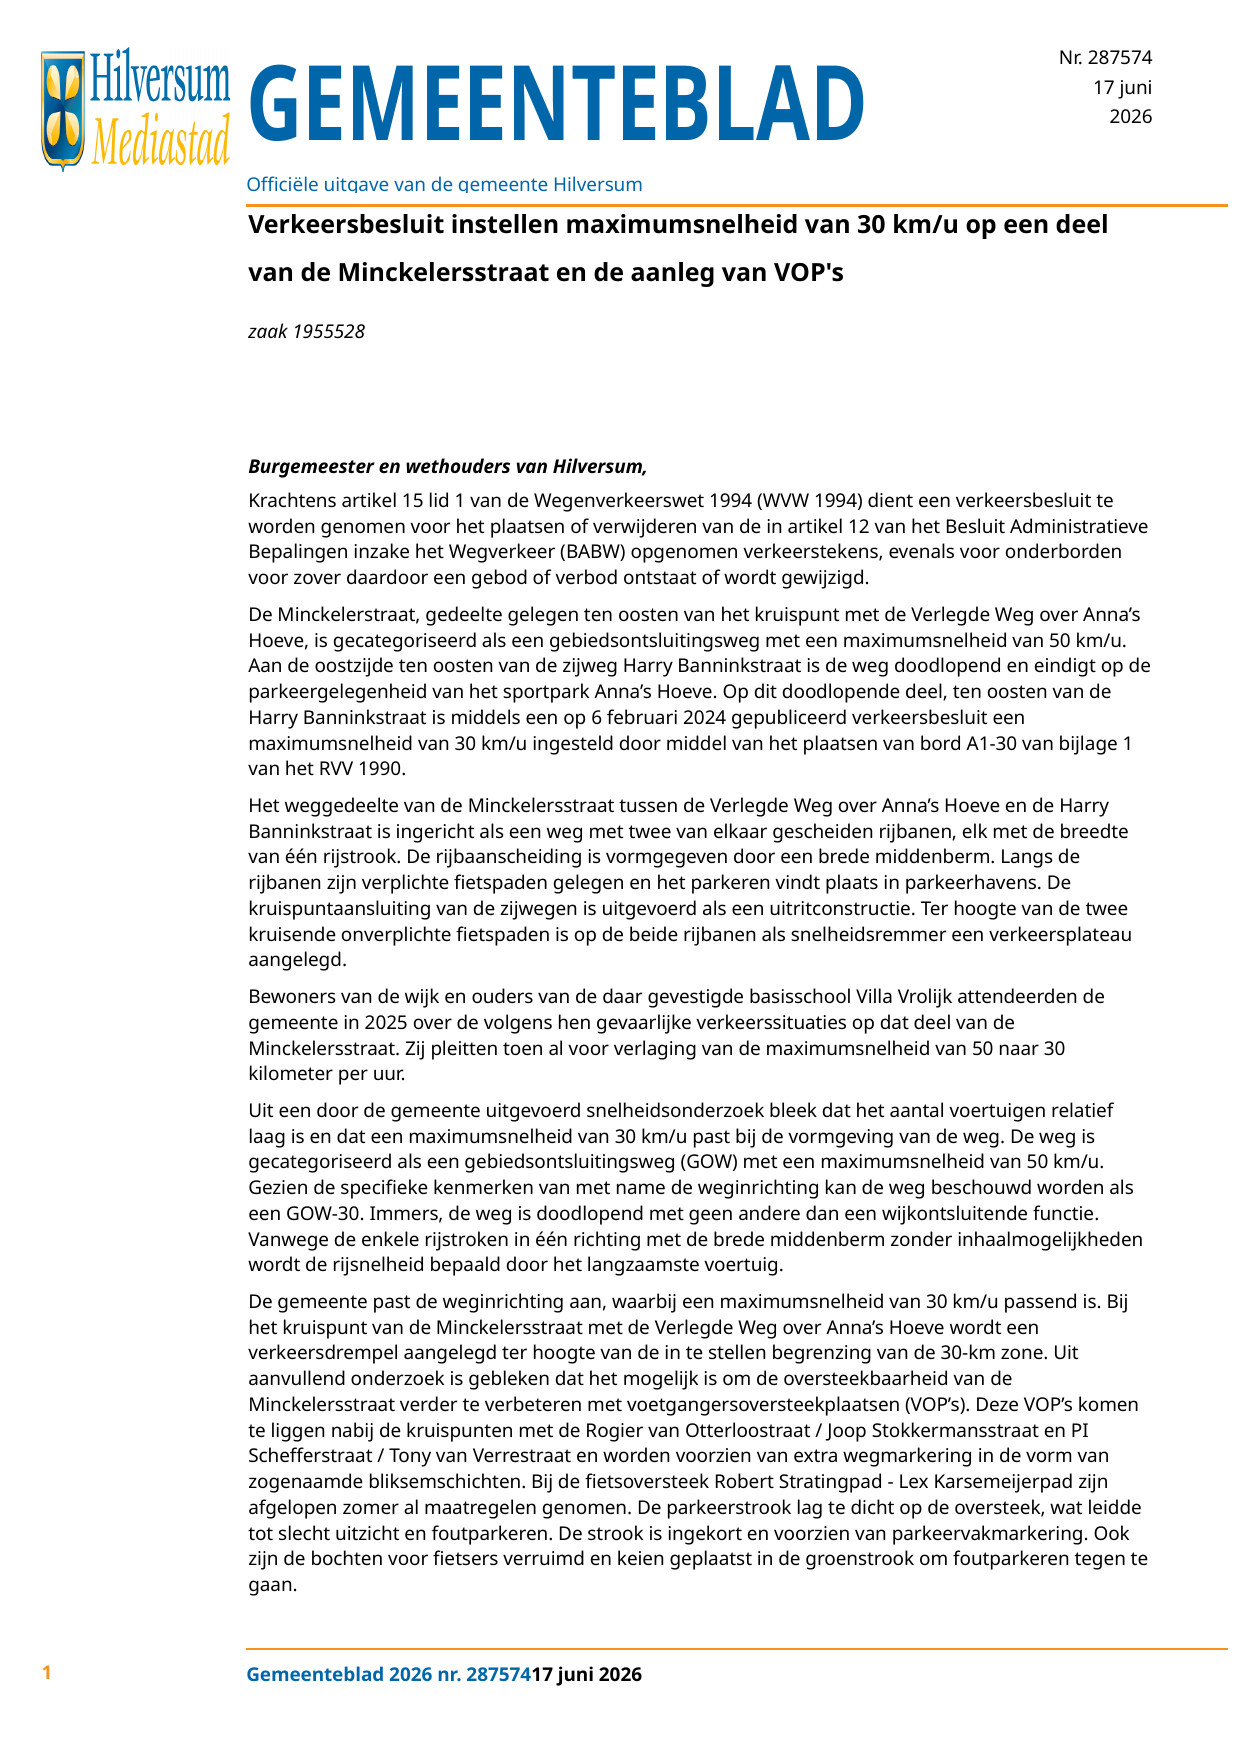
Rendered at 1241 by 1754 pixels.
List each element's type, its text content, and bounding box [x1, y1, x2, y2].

text Uit een door de gemeente uitgevoerd snelheidsonderzoek bleek dat het aantal voertuigen relatief laag is en dat een maximumsnelheid van 30 km/u past bij de vormgeving van de weg. De weg is gecategoriseerd als een gebiedsontsluitingsweg (GOW) met een maximumsnelheid van 50 km/u. Gezien de specifieke kenmerken van met name de weginrichting kan de weg beschouwd worden als een GOW-30. Immers, de weg is doodlopend met geen andere dan een wijkontsluitende functie. Vanwege de enkele rijstroken in één richting met de brede middenberm zonder inhaalmogelijkheden wordt de rijsnelheid bepaald door het langzaamste voertuig. [248, 1097, 1152, 1277]
text Krachtens artikel 15 lid 1 van de Wegenverkeerswet 1994 (WVW 1994) dient een verkeersbesluit te worden genomen voor het plaatsen of verwijderen van de in artikel 12 van het Besluit Administratieve Bepalingen inzake het Wegverkeer (BABW) opgenomen verkeerstekens, evenals voor onderborden voor zover daardoor een gebod of verbod ontstaat of wordt gewijzigd. [248, 487, 1152, 590]
text zaak 1955528 [248, 318, 1152, 344]
text Het weggedeelte van de Minckelersstraat tussen de Verlegde Weg over Anna’s Hoeve en de Harry Banninkstraat is ingericht als een weg met twee van elkaar gescheiden rijbanen, elk met de breedte van één rijstrook. De rijbaanscheiding is vormgegeven door een brede middenberm. Langs de rijbanen zijn verplichte fietspaden gelegen en het parkeren vindt plaats in parkeerhavens. De kruispuntaansluiting van de zijwegen is uitgevoerd als een uitritconstructie. Ter hoogte van de twee kruisende onverplichte fietspaden is op de beide rijbanen als snelheidsremmer een verkeersplateau aangelegd. [248, 792, 1152, 972]
text De gemeente past de weginrichting aan, waarbij een maximumsnelheid van 30 km/u passend is. Bij het kruispunt van de Minckelersstraat met de Verlegde Weg over Anna’s Hoeve wordt een verkeersdrempel aangelegd ter hoogte van de in te stellen begrenzing van de 30-km zone. Uit aanvullend onderzoek is gebleken dat het mogelijk is om de oversteekbaarheid van de Minckelersstraat verder te verbeteren met voetgangersoversteekplaatsen (VOP’s). Deze VOP’s komen te liggen nabij de kruispunten met de Rogier van Otterloostraat / Joop Stokkermansstraat en PI Schefferstraat / Tony van Verrestraat en worden voorzien van extra wegmarkering in de vorm van zogenaamde bliksemschichten. Bij de fietsoversteek Robert Stratingpad - Lex Karsemeijerpad zijn afgelopen zomer al maatregelen genomen. De parkeerstrook lag te dicht op de oversteek, wat leidde tot slecht uitzicht en foutparkeren. De strook is ingekort en voorzien van parkeervakmarkering. Ook zijn de bochten voor fietsers verruimd en keien geplaatst in de groenstrook om foutparkeren tegen te gaan. [248, 1288, 1152, 1597]
text Bewoners van de wijk en ouders van de daar gevestigde basisschool Villa Vrolijk attendeerden de gemeente in 2025 over de volgens hen gevaarlijke verkeerssituaties op dat deel van de Minckelersstraat. Zij pleitten toen al voor verlaging van de maximumsnelheid van 50 naar 30 kilometer per uur. [248, 983, 1152, 1086]
text De Minckelerstraat, gedeelte gelegen ten oosten van het kruispunt met de Verlegde Weg over Anna’s Hoeve, is gecategoriseerd als een gebiedsontsluitingsweg met een maximumsnelheid van 50 km/u. Aan de oostzijde ten oosten van de zijweg Harry Banninkstraat is de weg doodlopend en eindigt op de parkeergelegenheid van het sportpark Anna’s Hoeve. Op dit doodlopende deel, ten oosten van de Harry Banninkstraat is middels een op 6 februari 2024 gepubliceerd verkeersbesluit een maximumsnelheid van 30 km/u ingesteld door middel van het plaatsen van bord A1-30 van bijlage 1 van het RVV 1990. [248, 601, 1152, 781]
picture [41, 47, 231, 172]
text Verkeersbesluit instellen maximumsnelheid van 30 km/u op een deel van de Minckelersstraat en de aanleg van VOP's [248, 207, 1152, 288]
text Burgemeester en wethouders van Hilversum, [248, 453, 1152, 479]
